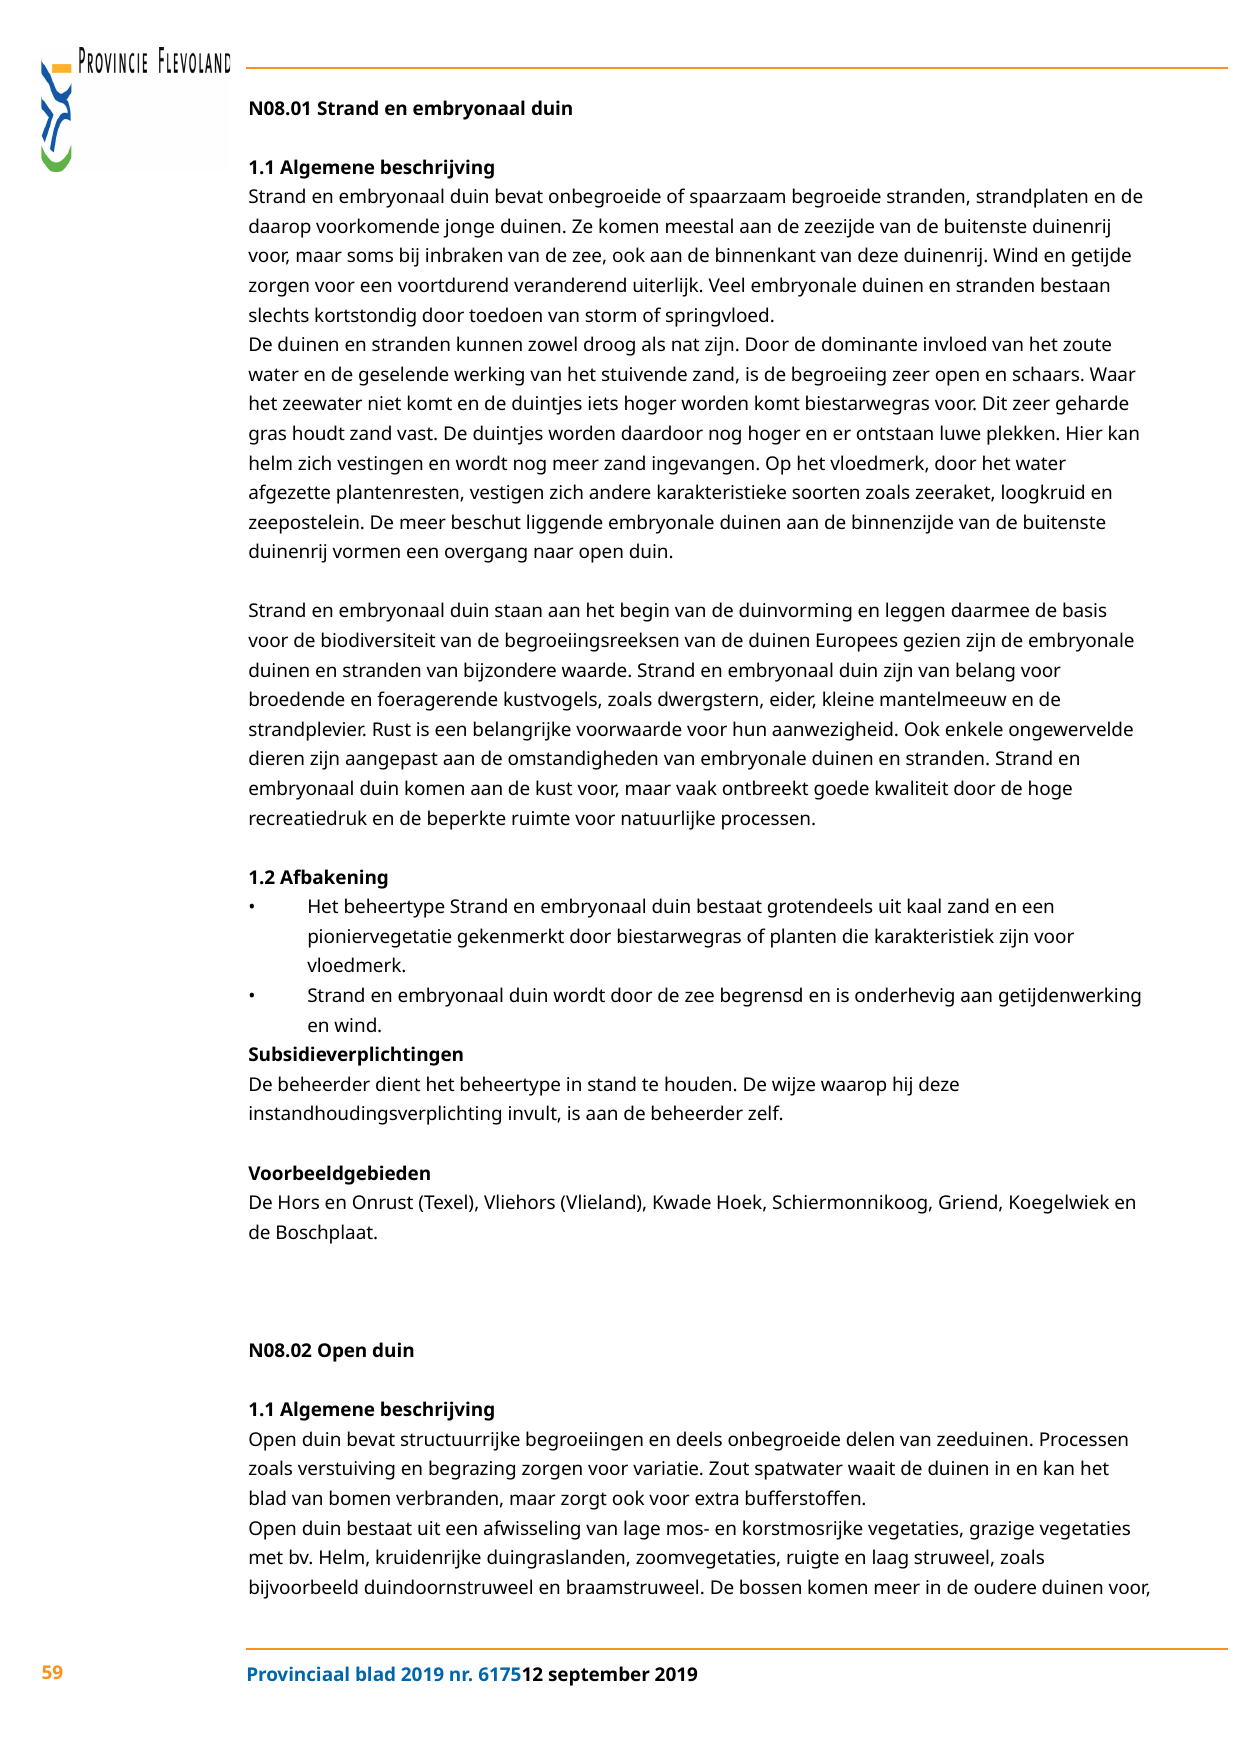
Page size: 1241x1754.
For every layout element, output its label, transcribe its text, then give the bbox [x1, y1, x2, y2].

text N08.02 Open duin [248, 1337, 1152, 1363]
text N08.01 Strand en embryonaal duin [248, 95, 1152, 121]
picture [41, 47, 231, 172]
list Strand en embryonaal duin wordt door de zee begrensd en is onderhevig aan getijdenwerking en wind. [248, 982, 1152, 1038]
text Strand en embryonaal duin staan aan het begin van de duinvorming en leggen daarmee de basis voor de biodiversiteit van de begroeiingsreeksen van de duinen Europees gezien zijn de embryonale duinen en stranden van bijzondere waarde. Strand en embryonaal duin zijn van belang voor broedende en foeragerende kustvogels, zoals dwergstern, eider, kleine mantelmeeuw en de strandplevier. Rust is een belangrijke voorwaarde voor hun aanwezigheid. Ook enkele ongewervelde dieren zijn aangepast aan de omstandigheden van embryonale duinen en stranden. Strand en embryonaal duin komen aan de kust voor, maar vaak ontbreekt goede kwaliteit door de hoge recreatiedruk en de beperkte ruimte voor natuurlijke processen. [248, 598, 1152, 831]
text Voorbeeldgebieden [248, 1160, 1152, 1186]
text 1.1 Algemene beschrijving [248, 154, 1152, 180]
text Subsidieverplichtingen [248, 1041, 1152, 1067]
text De duinen en stranden kunnen zowel droog als nat zijn. Door de dominante invloed van het zoute water en de geselende werking van het stuivende zand, is de begroeiing zeer open en schaars. Waar het zeewater niet komt en de duintjes iets hoger worden komt biestarwegras voor. Dit zeer geharde gras houdt zand vast. De duintjes worden daardoor nog hoger en er ontstaan luwe plekken. Hier kan helm zich vestingen en wordt nog meer zand ingevangen. Op het vloedmerk, door het water afgezette plantenresten, vestigen zich andere karakteristieke soorten zoals zeeraket, loogkruid en zeepostelein. De meer beschut liggende embryonale duinen aan de binnenzijde van de buitenste duinenrij vormen een overgang naar open duin. [248, 331, 1152, 564]
text Open duin bestaat uit een afwisseling van lage mos- en korstmosrijke vegetaties, grazige vegetaties met bv. Helm, kruidenrijke duingraslanden, zoomvegetaties, ruigte en laag struweel, zoals bijvoorbeeld duindoornstruweel en braamstruweel. De bossen komen meer in de oudere duinen voor, [248, 1515, 1152, 1600]
text De beheerder dient het beheertype in stand te houden. De wijze waarop hij deze instandhoudingsverplichting invult, is aan de beheerder zelf. [248, 1071, 1152, 1126]
text 1.2 Afbakening [248, 864, 1152, 890]
list Het beheertype Strand en embryonaal duin bestaat grotendeels uit kaal zand en een pioniervegetatie gekenmerkt door biestarwegras of planten die karakteristiek zijn voor vloedmerk. [248, 893, 1152, 978]
text Strand en embryonaal duin bevat onbegroeide of spaarzaam begroeide stranden, strandplaten en de daarop voorkomende jonge duinen. Ze komen meestal aan de zeezijde van de buitenste duinenrij voor, maar soms bij inbraken van de zee, ook aan de binnenkant van deze duinenrij. Wind en getijde zorgen voor een voortdurend veranderend uiterlijk. Veel embryonale duinen en stranden bestaan slechts kortstondig door toedoen van storm of springvloed. [248, 183, 1152, 328]
text 1.1 Algemene beschrijving [248, 1396, 1152, 1422]
text De Hors en Onrust (Texel), Vliehors (Vlieland), Kwade Hoek, Schiermonnikoog, Griend, Koegelwiek en de Boschplaat. [248, 1189, 1152, 1245]
text Open duin bevat structuurrijke begroeiingen en deels onbegroeide delen van zeeduinen. Processen zoals verstuiving en begrazing zorgen voor variatie. Zout spatwater waait de duinen in en kan het blad van bomen verbranden, maar zorgt ook voor extra bufferstoffen. [248, 1426, 1152, 1511]
